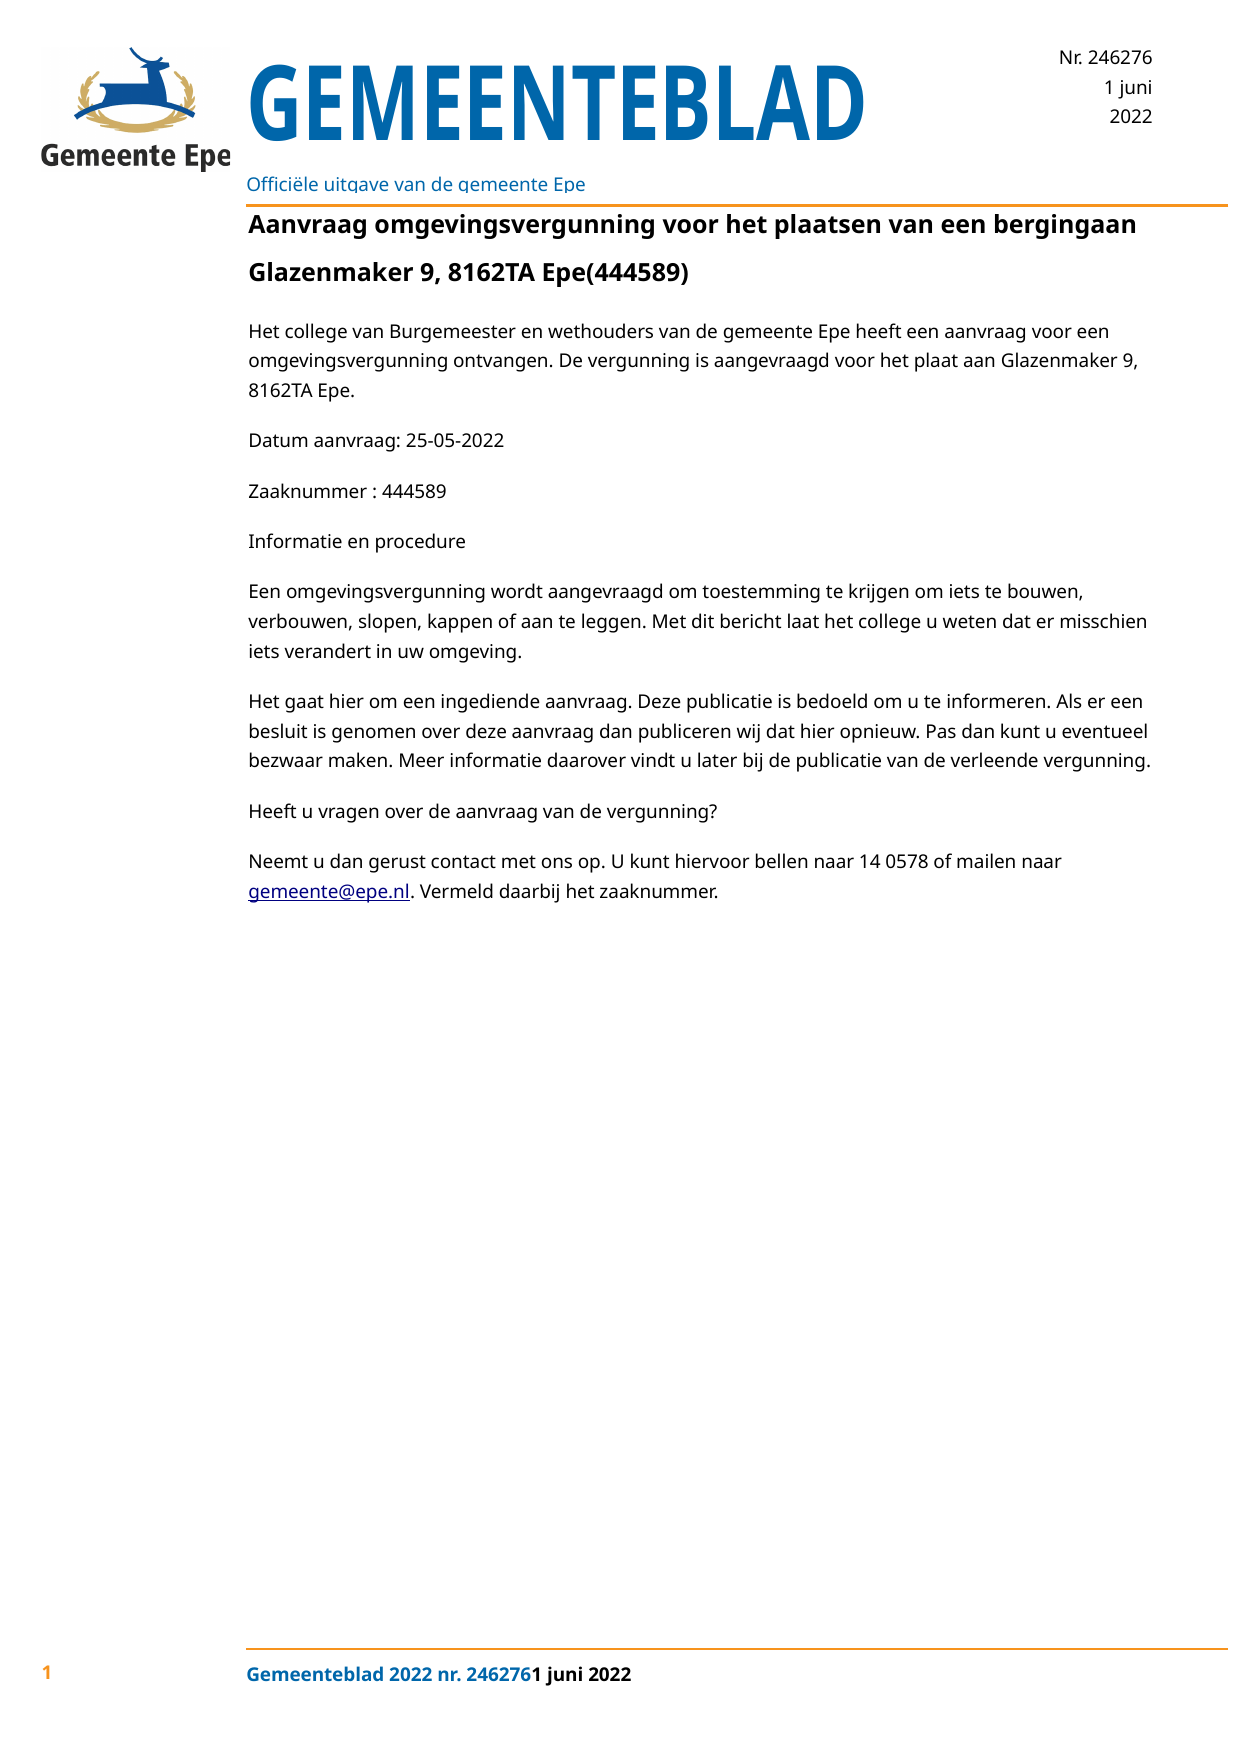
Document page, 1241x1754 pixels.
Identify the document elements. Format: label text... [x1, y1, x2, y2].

picture [41, 47, 231, 172]
text Neemt u dan gerust contact met ons op. U kunt hiervoor bellen naar 14 0578 of mailen naar gemeente@epe.nl. Vermeld daarbij het zaaknummer. [248, 848, 1152, 904]
text Een omgevingsvergunning wordt aangevraagd om toestemming te krijgen om iets te bouwen, verbouwen, slopen, kappen of aan te leggen. Met dit bericht laat het college u weten dat er misschien iets verandert in uw omgeving. [248, 579, 1152, 664]
text Zaaknummer : 444589 [248, 478, 1152, 504]
text Aanvraag omgevingsvergunning voor het plaatsen van een bergingaan Glazenmaker 9, 8162TA Epe(444589) [248, 207, 1152, 288]
text Informatie en procedure [248, 528, 1152, 554]
text Het gaat hier om een ingediende aanvraag. Deze publicatie is bedoeld om u te informeren. Als er een besluit is genomen over deze aanvraag dan publiceren wij dat hier opnieuw. Pas dan kunt u eventueel bezwaar maken. Meer informatie daarover vindt u later bij de publicatie van de verleende vergunning. [248, 688, 1152, 773]
text Datum aanvraag: 25-05-2022 [248, 427, 1152, 453]
text Heeft u vragen over de aanvraag van de vergunning? [248, 798, 1152, 824]
text Het college van Burgemeester en wethouders van de gemeente Epe heeft een aanvraag voor een omgevingsvergunning ontvangen. De vergunning is aangevraagd voor het plaat aan Glazenmaker 9, 8162TA Epe. [248, 318, 1152, 403]
